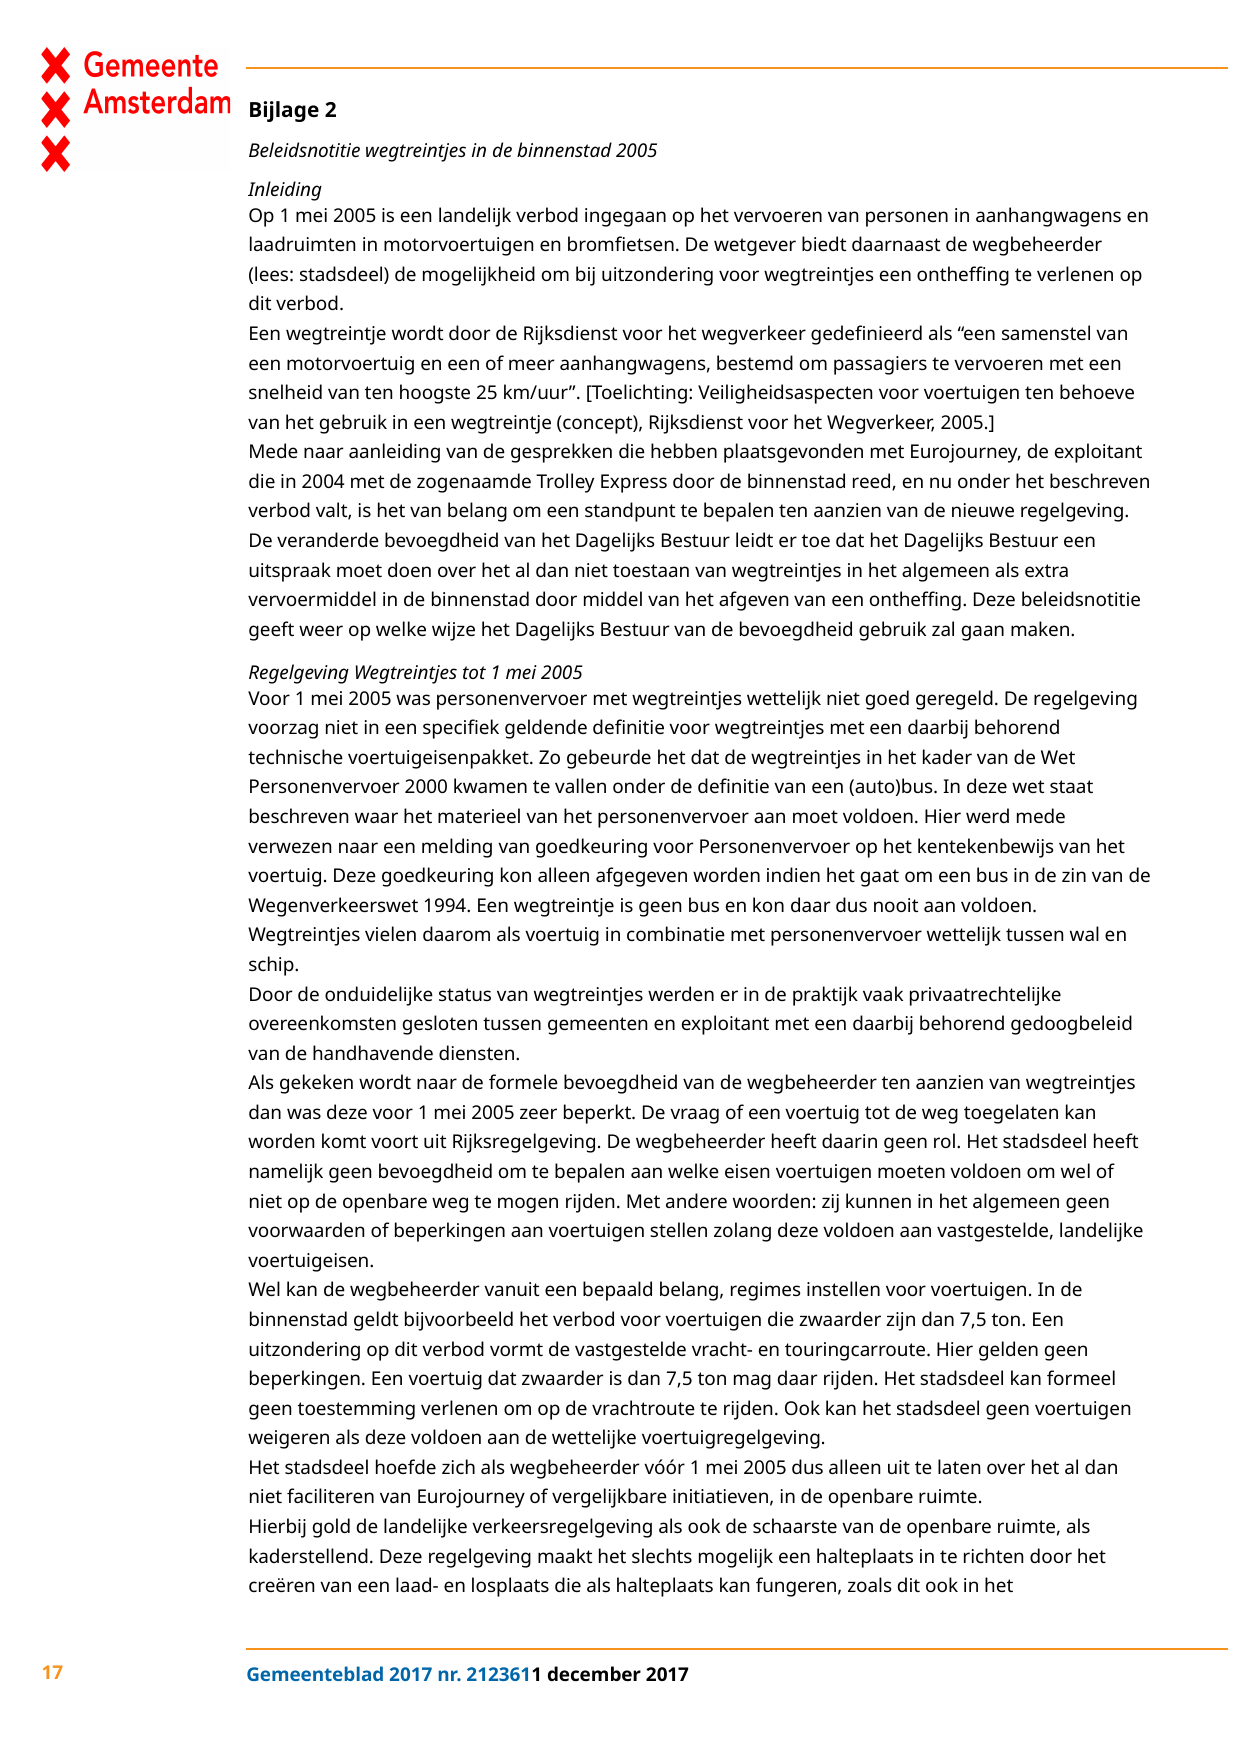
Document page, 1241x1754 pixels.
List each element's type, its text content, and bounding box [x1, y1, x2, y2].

text Op 1 mei 2005 is een landelijk verbod ingegaan op het vervoeren van personen in aanhangwagens en laadruimten in motorvoertuigen en bromfietsen. De wetgever biedt daarnaast de wegbeheerder (lees: stadsdeel) de mogelijkheid om bij uitzondering voor wegtreintjes een ontheffing te verlenen op dit verbod. [248, 202, 1152, 316]
text Voor 1 mei 2005 was personenvervoer met wegtreintjes wettelijk niet goed geregeld. De regelgeving voorzag niet in een specifiek geldende definitie voor wegtreintjes met een daarbij behorend technische voertuigeisenpakket. Zo gebeurde het dat de wegtreintjes in het kader van de Wet Personenvervoer 2000 kwamen te vallen onder de definitie van een (auto)bus. In deze wet staat beschreven waar het materieel van het personenvervoer aan moet voldoen. Hier werd mede verwezen naar een melding van goedkeuring voor Personenvervoer op het kentekenbewijs van het voertuig. Deze goedkeuring kon alleen afgegeven worden indien het gaat om een bus in de zin van de Wegenverkeerswet 1994. Een wegtreintje is geen bus en kon daar dus nooit aan voldoen. Wegtreintjes vielen daarom als voertuig in combinatie met personenvervoer wettelijk tussen wal en schip. [248, 685, 1152, 977]
text Hierbij gold de landelijke verkeersregelgeving als ook de schaarste van de openbare ruimte, als kaderstellend. Deze regelgeving maakt het slechts mogelijk een halteplaats in te richten door het creëren van een laad- en losplaats die als halteplaats kan fungeren, zoals dit ook in het [248, 1513, 1152, 1598]
text Bijlage 2 [248, 95, 1152, 123]
text Door de onduidelijke status van wegtreintjes werden er in de praktijk vaak privaatrechtelijke overeenkomsten gesloten tussen gemeenten en exploitant met een daarbij behorend gedoogbeleid van de handhavende diensten. [248, 981, 1152, 1066]
picture [41, 47, 231, 172]
text Regelgeving Wegtreintjes tot 1 mei 2005 [248, 659, 1152, 685]
text Wel kan de wegbeheerder vanuit een bepaald belang, regimes instellen voor voertuigen. In de binnenstad geldt bijvoorbeeld het verbod voor voertuigen die zwaarder zijn dan 7,5 ton. Een uitzondering op dit verbod vormt de vastgestelde vracht- en touringcarroute. Hier gelden geen beperkingen. Een voertuig dat zwaarder is dan 7,5 ton mag daar rijden. Het stadsdeel kan formeel geen toestemming verlenen om op de vrachtroute te rijden. Ook kan het stadsdeel geen voertuigen weigeren als deze voldoen aan de wettelijke voertuigregelgeving. [248, 1277, 1152, 1450]
text Een wegtreintje wordt door de Rijksdienst voor het wegverkeer gedefinieerd als “een samenstel van een motorvoertuig en een of meer aanhangwagens, bestemd om passagiers te vervoeren met een snelheid van ten hoogste 25 km/uur”. [Toelichting: Veiligheidsaspecten voor voertuigen ten behoeve van het gebruik in een wegtreintje (concept), Rijksdienst voor het Wegverkeer, 2005.] [248, 320, 1152, 435]
text Beleidsnotitie wegtreintjes in de binnenstad 2005 [248, 137, 1152, 163]
text Als gekeken wordt naar de formele bevoegdheid van de wegbeheerder ten aanzien van wegtreintjes dan was deze voor 1 mei 2005 zeer beperkt. De vraag of een voertuig tot de weg toegelaten kan worden komt voort uit Rijksregelgeving. De wegbeheerder heeft daarin geen rol. Het stadsdeel heeft namelijk geen bevoegdheid om te bepalen aan welke eisen voertuigen moeten voldoen om wel of niet op de openbare weg te mogen rijden. Met andere woorden: zij kunnen in het algemeen geen voorwaarden of beperkingen aan voertuigen stellen zolang deze voldoen aan vastgestelde, landelijke voertuigeisen. [248, 1069, 1152, 1273]
text Mede naar aanleiding van de gesprekken die hebben plaatsgevonden met Eurojourney, de exploitant die in 2004 met de zogenaamde Trolley Express door de binnenstad reed, en nu onder het beschreven verbod valt, is het van belang om een standpunt te bepalen ten aanzien van de nieuwe regelgeving. De veranderde bevoegdheid van het Dagelijks Bestuur leidt er toe dat het Dagelijks Bestuur een uitspraak moet doen over het al dan niet toestaan van wegtreintjes in het algemeen als extra vervoermiddel in de binnenstad door middel van het afgeven van een ontheffing. Deze beleidsnotitie geeft weer op welke wijze het Dagelijks Bestuur van de bevoegdheid gebruik zal gaan maken. [248, 438, 1152, 642]
text Inleiding [248, 176, 1152, 202]
text Het stadsdeel hoefde zich als wegbeheerder vóór 1 mei 2005 dus alleen uit te laten over het al dan niet faciliteren van Eurojourney of vergelijkbare initiatieven, in de openbare ruimte. [248, 1454, 1152, 1509]
